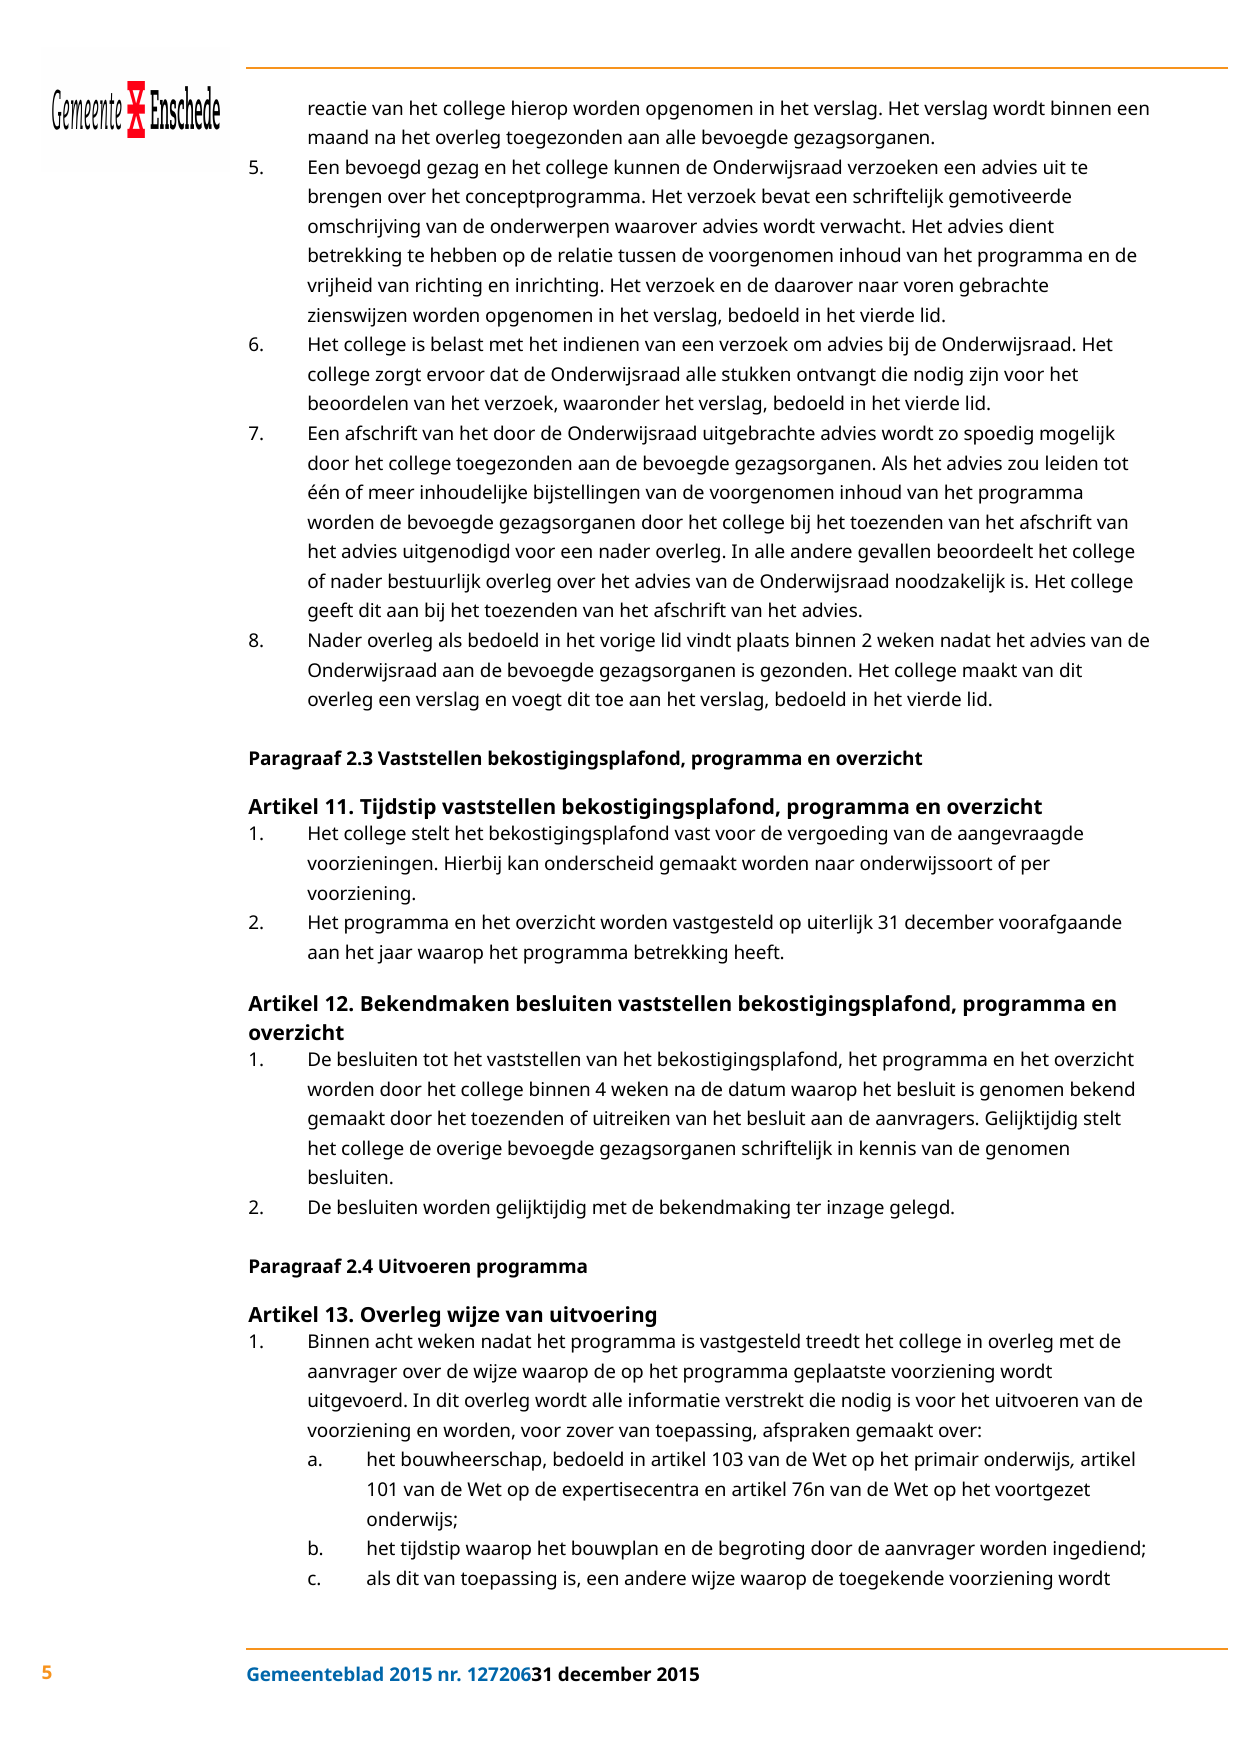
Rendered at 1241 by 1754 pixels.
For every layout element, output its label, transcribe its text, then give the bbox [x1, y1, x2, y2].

list Binnen acht weken nadat het programma is vastgesteld treedt het college in overleg met de aanvrager over de wijze waarop de op het programma geplaatste voorziening wordt uitgevoerd. In dit overleg wordt alle informatie verstrekt die nodig is voor het uitvoeren van de voorziening en worden, voor zover van toepassing, afspraken gemaakt over: [248, 1328, 1152, 1443]
text Artikel 12. Bekendmaken besluiten vaststellen bekostigingsplafond, programma en overzicht [248, 989, 1152, 1046]
list reactie van het college hierop worden opgenomen in het verslag. Het verslag wordt binnen een maand na het overleg toegezonden aan alle bevoegde gezagsorganen. [248, 95, 1152, 150]
list Het college is belast met het indienen van een verzoek om advies bij de Onderwijsraad. Het college zorgt ervoor dat de Onderwijsraad alle stukken ontvangt die nodig zijn voor het beoordelen van het verzoek, waaronder het verslag, bedoeld in het vierde lid. [248, 331, 1152, 416]
list als dit van toepassing is, een andere wijze waarop de toegekende voorziening wordt [307, 1565, 1152, 1591]
list Het programma en het overzicht worden vastgesteld op uiterlijk 31 december voorafgaande aan het jaar waarop het programma betrekking heeft. [248, 909, 1152, 965]
list Nader overleg als bedoeld in het vorige lid vindt plaats binnen 2 weken nadat het advies van de Onderwijsraad aan de bevoegde gezagsorganen is gezonden. Het college maakt van dit overleg een verslag en voegt dit toe aan het verslag, bedoeld in het vierde lid. [248, 627, 1152, 712]
list Een afschrift van het door de Onderwijsraad uitgebrachte advies wordt zo spoedig mogelijk door het college toegezonden aan de bevoegde gezagsorganen. Als het advies zou leiden tot één of meer inhoudelijke bijstellingen van de voorgenomen inhoud van het programma worden de bevoegde gezagsorganen door het college bij het toezenden van het afschrift van het advies uitgenodigd voor een nader overleg. In alle andere gevallen beoordeelt het college of nader bestuurlijk overleg over het advies van de Onderwijsraad noodzakelijk is. Het college geeft dit aan bij het toezenden van het afschrift van het advies. [248, 420, 1152, 623]
text Paragraaf 2.4 Uitvoeren programma [248, 1253, 1152, 1279]
list Het college stelt het bekostigingsplafond vast voor de vergoeding van de aangevraagde voorzieningen. Hierbij kan onderscheid gemaakt worden naar onderwijssoort of per voorziening. [248, 821, 1152, 906]
text Paragraaf 2.3 Vaststellen bekostigingsplafond, programma en overzicht [248, 746, 1152, 771]
list het bouwheerschap, bedoeld in artikel 103 van de Wet op het primair onderwijs, artikel 101 van de Wet op de expertisecentra en artikel 76n van de Wet op het voortgezet onderwijs; [307, 1447, 1152, 1532]
list De besluiten worden gelijktijdig met de bekendmaking ter inzage gelegd. [248, 1194, 1152, 1220]
text Artikel 13. Overleg wijze van uitvoering [248, 1300, 1152, 1328]
text Artikel 11. Tijdstip vaststellen bekostigingsplafond, programma en overzicht [248, 792, 1152, 821]
list het tijdstip waarop het bouwplan en de begroting door de aanvrager worden ingediend; [307, 1535, 1152, 1561]
list De besluiten tot het vaststellen van het bekostigingsplafond, het programma en het overzicht worden door het college binnen 4 weken na de datum waarop het besluit is genomen bekend gemaakt door het toezenden of uitreiken van het besluit aan de aanvragers. Gelijktijdig stelt het college de overige bevoegde gezagsorganen schriftelijk in kennis van de genomen besluiten. [248, 1046, 1152, 1190]
picture [41, 47, 231, 172]
list Een bevoegd gezag en het college kunnen de Onderwijsraad verzoeken een advies uit te brengen over het conceptprogramma. Het verzoek bevat een schriftelijk gemotiveerde omschrijving van de onderwerpen waarover advies wordt verwacht. Het advies dient betrekking te hebben op de relatie tussen de voorgenomen inhoud van het programma en de vrijheid van richting en inrichting. Het verzoek en de daarover naar voren gebrachte zienswijzen worden opgenomen in het verslag, bedoeld in het vierde lid. [248, 154, 1152, 328]
